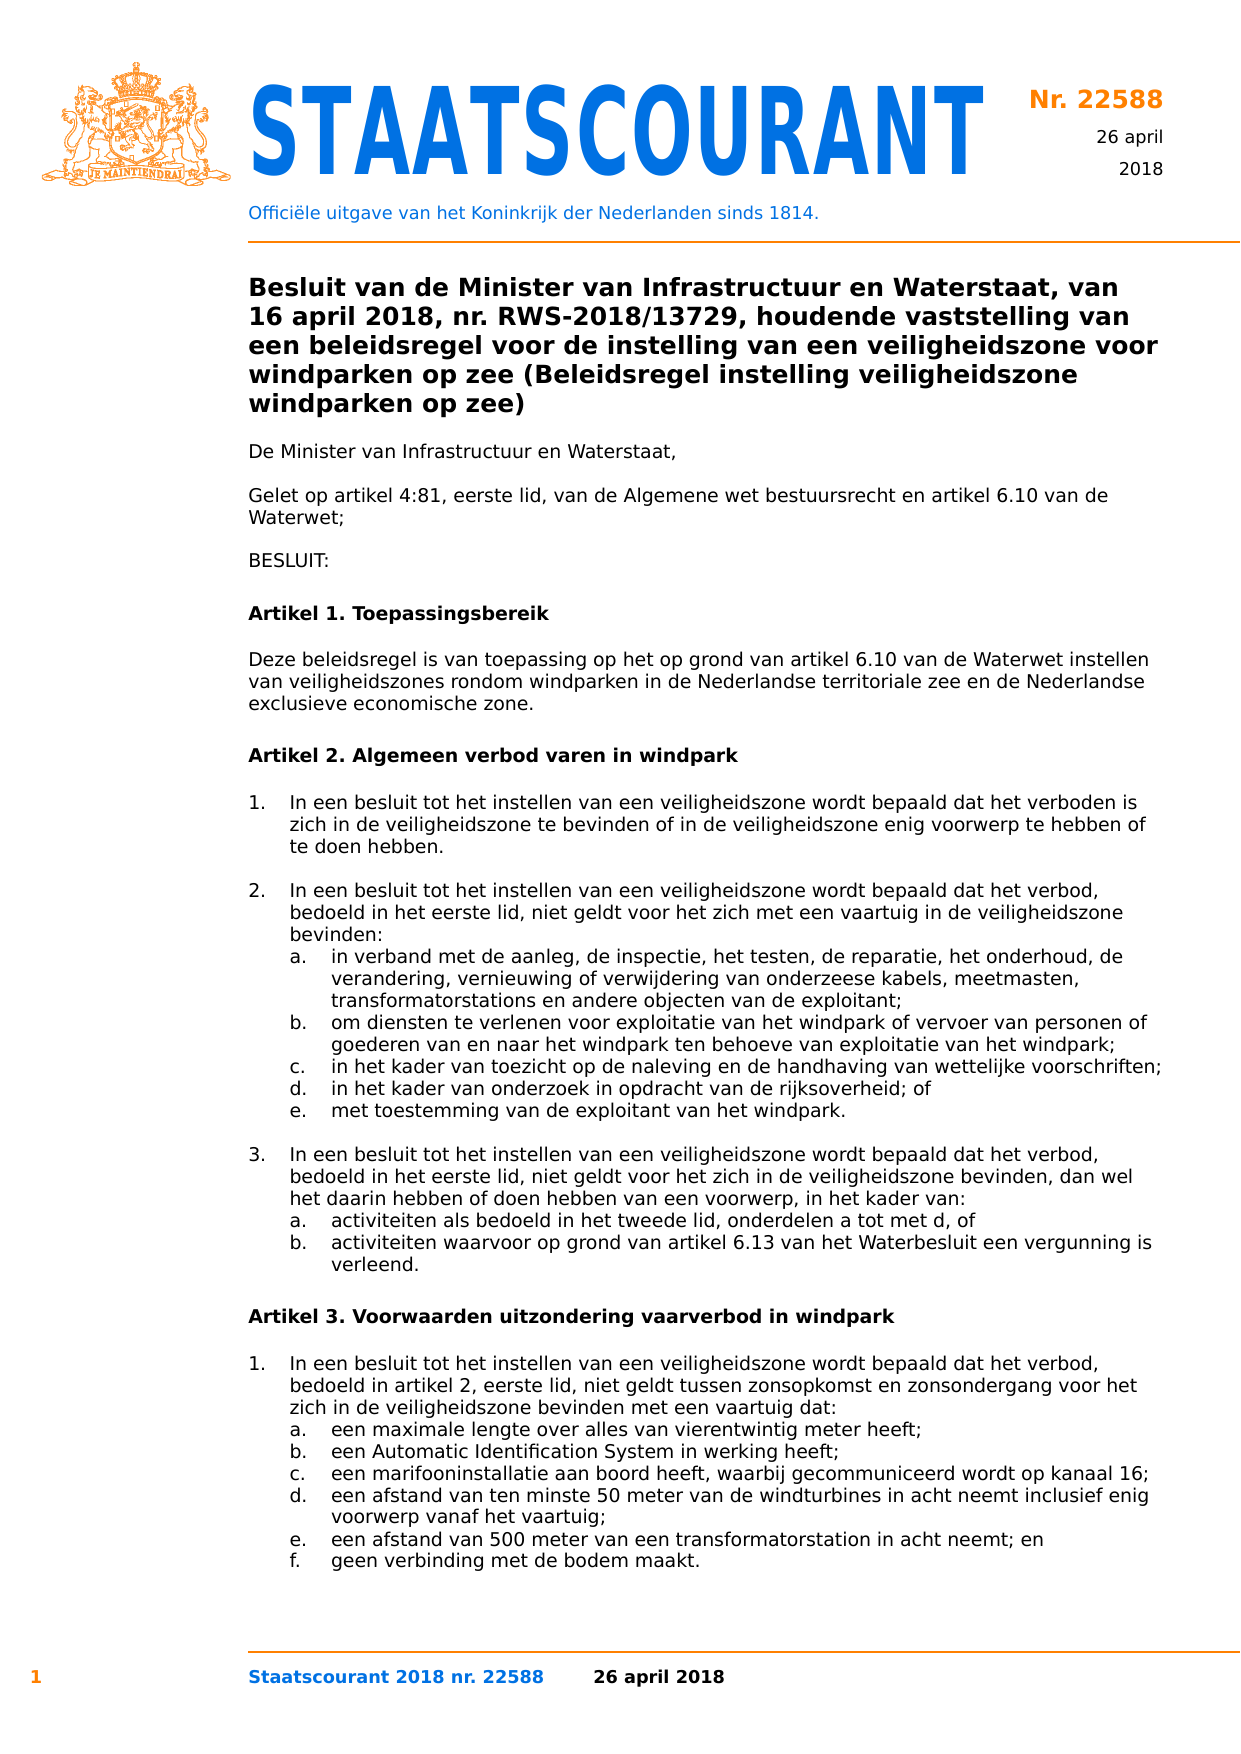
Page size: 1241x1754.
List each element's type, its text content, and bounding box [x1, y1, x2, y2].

text a. in verband met de aanleg, de inspectie, het testen, de reparatie, het onderhoud, de verandering, vernieuwing of verwijdering van onderzeese kabels, meetmasten, transformatorstations en andere objecten van de exploitant; [289, 946, 1163, 1012]
table_header [25, 62, 248, 241]
text b. om diensten te verlenen voor exploitatie van het windpark of vervoer van personen of goederen van en naar het windpark ten behoeve van exploitatie van het windpark; [289, 1012, 1163, 1056]
text BESLUIT: [248, 550, 1163, 572]
table_header Nr. 22588 [998, 62, 1240, 121]
subtitle Besluit van de Minister van Infrastructuur en Waterstaat, van 16 april 2018, nr. RWS-2018/13729, houdende vaststelling van een beleidsregel voor de instelling van een veiligheidszone voor windparken op zee (Beleidsregel instelling veiligheidszone windparken op zee) [248, 273, 1163, 419]
subtitle Artikel 3. Voorwaarden uitzondering vaarverbod in windpark [248, 1306, 1163, 1328]
text e. een afstand van 500 meter van een transformatorstation in acht neemt; en [289, 1528, 1163, 1550]
text 1. In een besluit tot het instellen van een veiligheidszone wordt bepaald dat het verbod, bedoeld in artikel 2, eerste lid, niet geldt tussen zonsopkomst en zonsondergang voor het zich in de veiligheidszone bevinden met een vaartuig dat: [248, 1353, 1163, 1418]
text De Minister van Infrastructuur en Waterstaat, [248, 441, 1163, 463]
table_header STAATSCOURANT [248, 62, 998, 203]
subtitle Artikel 2. Algemeen verbod varen in windpark [248, 745, 1163, 767]
text f. geen verbinding met de bodem maakt. [289, 1550, 1163, 1572]
text d. een afstand van ten minste 50 meter van de windturbines in acht neemt inclusief enig voorwerp vanaf het vaartuig; [289, 1484, 1163, 1528]
text 3. In een besluit tot het instellen van een veiligheidszone wordt bepaald dat het verbod, bedoeld in het eerste lid, niet geldt voor het zich in de veiligheidszone bevinden, dan wel het daarin hebben of doen hebben van een voorwerp, in het kader van: [248, 1144, 1163, 1210]
text 1. In een besluit tot het instellen van een veiligheidszone wordt bepaald dat het verboden is zich in de veiligheidszone te bevinden of in de veiligheidszone enig voorwerp te hebben of te doen hebben. [248, 792, 1163, 858]
text c. in het kader van toezicht op de naleving en de handhaving van wettelijke voorschriften; [289, 1056, 1163, 1078]
text c. een marifooninstallatie aan boord heeft, waarbij gecommuniceerd wordt op kanaal 16; [289, 1462, 1163, 1484]
table_cell 26 april [998, 121, 1240, 153]
text a. activiteiten als bedoeld in het tweede lid, onderdelen a tot met d, of [289, 1210, 1163, 1232]
text Gelet op artikel 4:81, eerste lid, van de Algemene wet bestuursrecht en artikel 6.10 van de Waterwet; [248, 484, 1163, 528]
picture [41, 62, 231, 186]
text 2. In een besluit tot het instellen van een veiligheidszone wordt bepaald dat het verbod, bedoeld in het eerste lid, niet geldt voor het zich met een vaartuig in de veiligheidszone bevinden: [248, 880, 1163, 946]
table_cell 2018 [998, 153, 1240, 203]
table_cell Officiële uitgave van het Koninkrijk der Nederlanden sinds 1814. [248, 203, 1240, 241]
subtitle Artikel 1. Toepassingsbereik [248, 602, 1163, 624]
text d. in het kader van onderzoek in opdracht van de rijksoverheid; of [289, 1078, 1163, 1100]
text b. activiteiten waarvoor op grond van artikel 6.13 van het Waterbesluit een vergunning is verleend. [289, 1232, 1163, 1276]
text e. met toestemming van de exploitant van het windpark. [289, 1100, 1163, 1122]
text Deze beleidsregel is van toepassing op het op grond van artikel 6.10 van de Waterwet instellen van veiligheidszones rondom windparken in de Nederlandse territoriale zee en de Nederlandse exclusieve economische zone. [248, 649, 1163, 715]
text b. een Automatic Identification System in werking heeft; [289, 1441, 1163, 1462]
text a. een maximale lengte over alles van vierentwintig meter heeft; [289, 1418, 1163, 1441]
